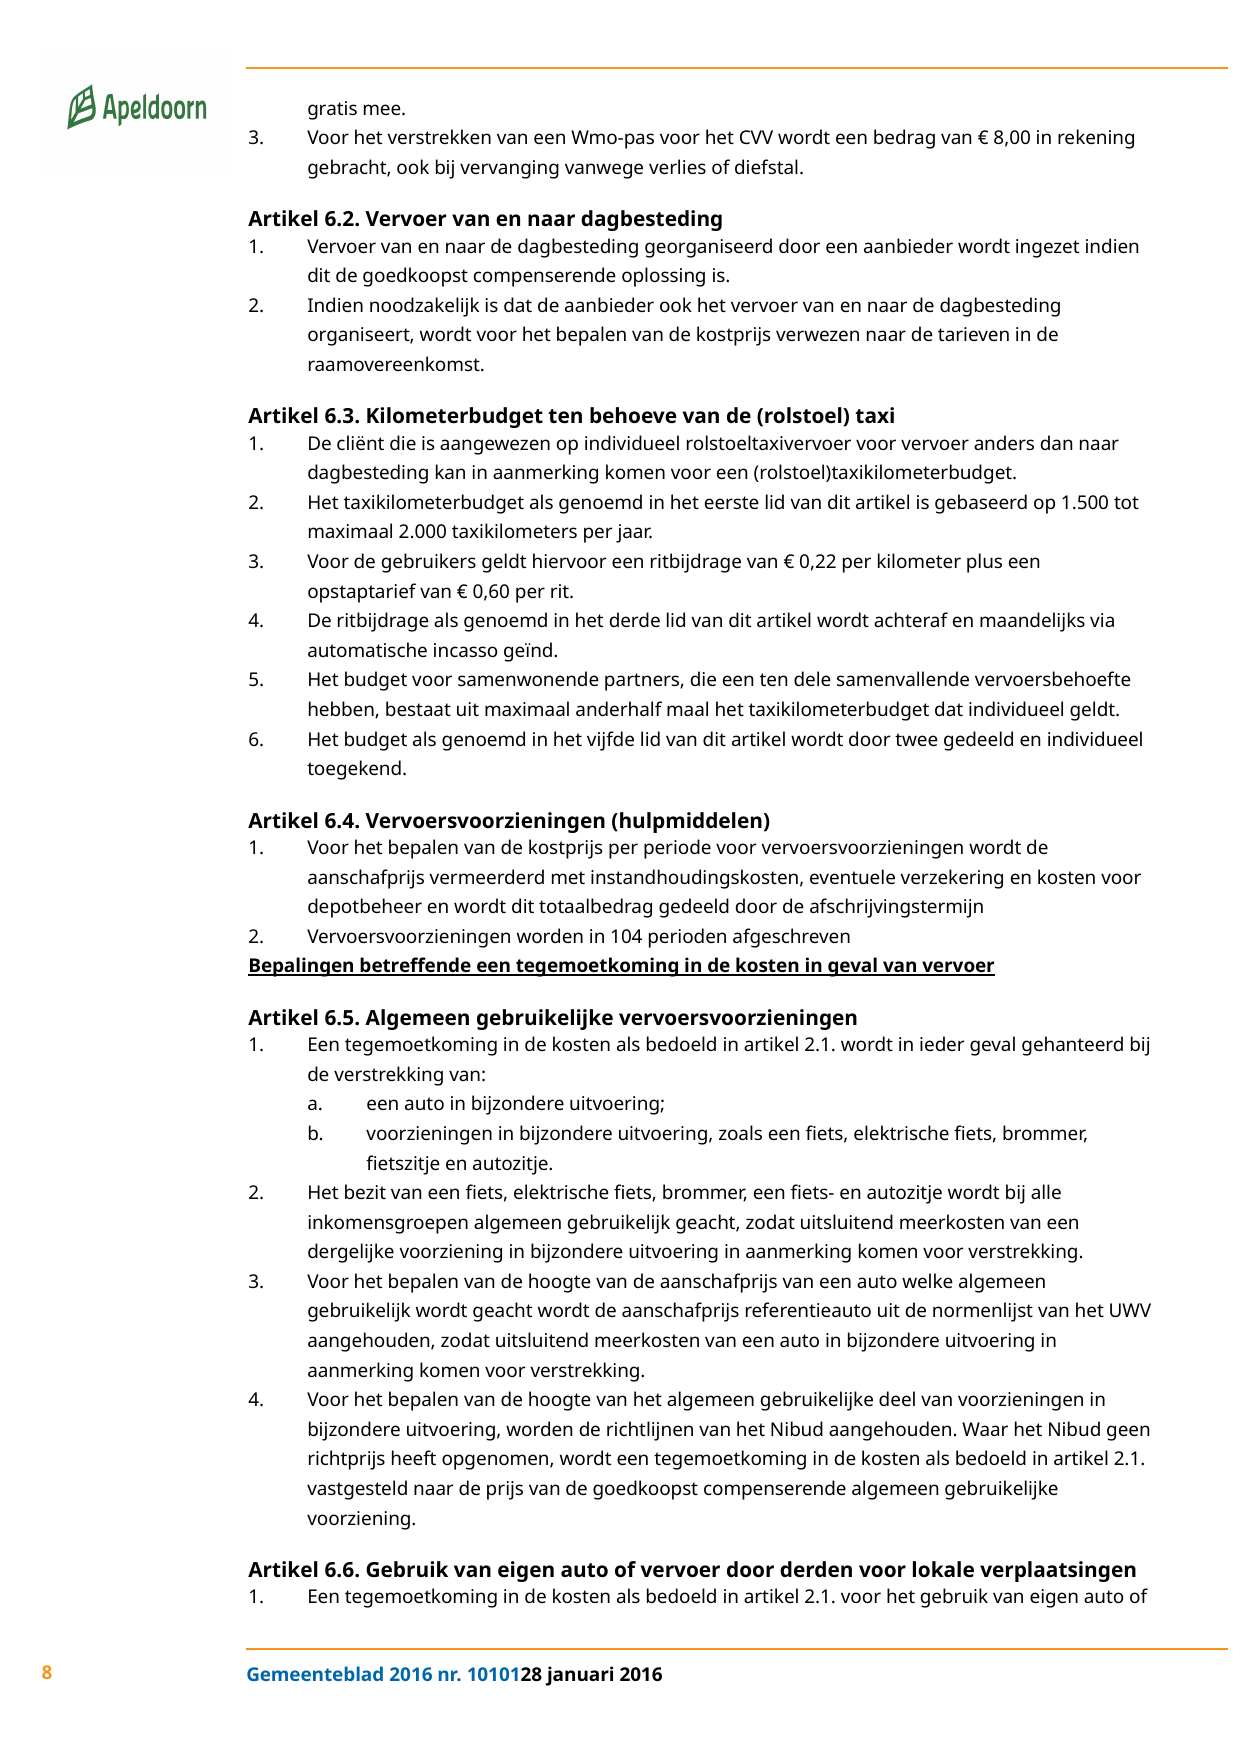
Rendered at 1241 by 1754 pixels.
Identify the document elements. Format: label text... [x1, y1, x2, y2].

text Artikel 6.2. Vervoer van en naar dagbesteding [248, 204, 1152, 233]
list Voor het bepalen van de hoogte van de aanschafprijs van een auto welke algemeen gebruikelijk wordt geacht wordt de aanschafprijs referentieauto uit de normenlijst van het UWV aangehouden, zodat uitsluitend meerkosten van een auto in bijzondere uitvoering in aanmerking komen voor verstrekking. [248, 1268, 1152, 1383]
list Vervoer van en naar de dagbesteding georganiseerd door een aanbieder wordt ingezet indien dit de goedkoopst compenserende oplossing is. [248, 233, 1152, 288]
list Voor het bepalen van de kostprijs per periode voor vervoersvoorzieningen wordt de aanschafprijs vermeerderd met instandhoudingskosten, eventuele verzekering en kosten voor depotbeheer en wordt dit totaalbedrag gedeeld door de afschrijvingstermijn [248, 834, 1152, 919]
list een auto in bijzondere uitvoering; [307, 1091, 1152, 1116]
list Indien noodzakelijk is dat de aanbieder ook het vervoer van en naar de dagbesteding organiseert, wordt voor het bepalen van de kostprijs verwezen naar de tarieven in de raamovereenkomst. [248, 292, 1152, 377]
list voorzieningen in bijzondere uitvoering, zoals een fiets, elektrische fiets, brommer, fietszitje en autozitje. [307, 1120, 1152, 1176]
list Voor de gebruikers geldt hiervoor een ritbijdrage van € 0,22 per kilometer plus een opstaptarief van € 0,60 per rit. [248, 548, 1152, 604]
list Het budget als genoemd in het vijfde lid van dit artikel wordt door twee gedeeld en individueel toegekend. [248, 726, 1152, 781]
list Het bezit van een fiets, elektrische fiets, brommer, een fiets- en autozitje wordt bij alle inkomensgroepen algemeen gebruikelijk geacht, zodat uitsluitend meerkosten van een dergelijke voorziening in bijzondere uitvoering in aanmerking komen voor verstrekking. [248, 1179, 1152, 1264]
list Een tegemoetkoming in de kosten als bedoeld in artikel 2.1. voor het gebruik van eigen auto of [248, 1584, 1152, 1609]
text Bepalingen betreffende een tegemoetkoming in de kosten in geval van vervoer [248, 953, 1152, 978]
list Vervoersvoorzieningen worden in 104 perioden afgeschreven [248, 923, 1152, 949]
list De cliënt die is aangewezen op individueel rolstoeltaxivervoer voor vervoer anders dan naar dagbesteding kan in aanmerking komen voor een (rolstoel)taxikilometerbudget. [248, 430, 1152, 485]
text Artikel 6.6. Gebruik van eigen auto of vervoer door derden voor lokale verplaatsingen [248, 1555, 1152, 1584]
list Voor het bepalen van de hoogte van het algemeen gebruikelijke deel van voorzieningen in bijzondere uitvoering, worden de richtlijnen van het Nibud aangehouden. Waar het Nibud geen richtprijs heeft opgenomen, wordt een tegemoetkoming in de kosten als bedoeld in artikel 2.1. vastgesteld naar de prijs van de goedkoopst compenserende algemeen gebruikelijke voorziening. [248, 1386, 1152, 1531]
text Artikel 6.3. Kilometerbudget ten behoeve van de (rolstoel) taxi [248, 402, 1152, 430]
text Artikel 6.4. Vervoersvoorzieningen (hulpmiddelen) [248, 806, 1152, 834]
picture [41, 47, 231, 172]
list Het budget voor samenwonende partners, die een ten dele samenvallende vervoersbehoefte hebben, bestaat uit maximaal anderhalf maal het taxikilometerbudget dat individueel geldt. [248, 667, 1152, 722]
list Het taxikilometerbudget als genoemd in het eerste lid van dit artikel is gebaseerd op 1.500 tot maximaal 2.000 taxikilometers per jaar. [248, 489, 1152, 544]
list Een tegemoetkoming in de kosten als bedoeld in artikel 2.1. wordt in ieder geval gehanteerd bij de verstrekking van: [248, 1031, 1152, 1087]
list De ritbijdrage als genoemd in het derde lid van dit artikel wordt achteraf en maandelijks via automatische incasso geïnd. [248, 607, 1152, 663]
text Artikel 6.5. Algemeen gebruikelijke vervoersvoorzieningen [248, 1003, 1152, 1031]
list gratis mee. [248, 95, 1152, 121]
list Voor het verstrekken van een Wmo-pas voor het CVV wordt een bedrag van € 8,00 in rekening gebracht, ook bij vervanging vanwege verlies of diefstal. [248, 124, 1152, 180]
